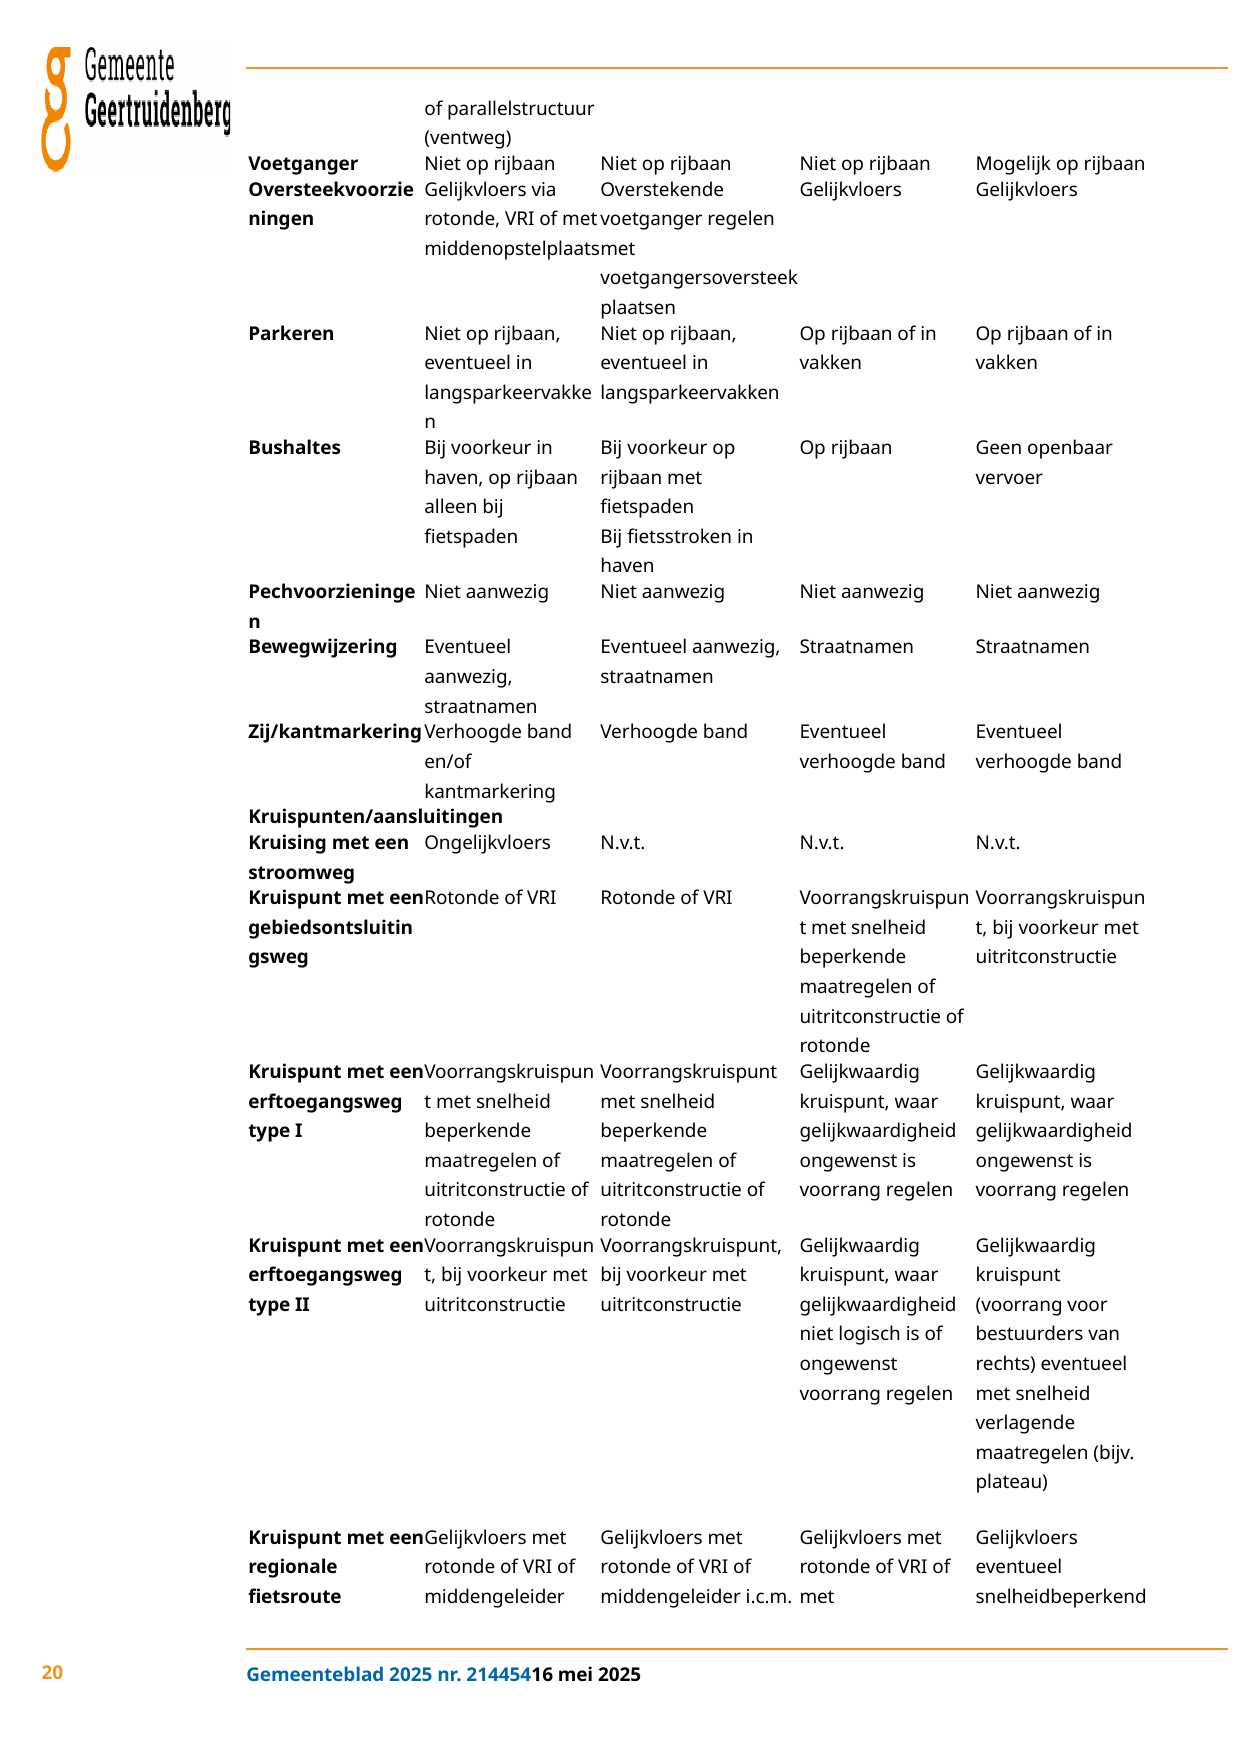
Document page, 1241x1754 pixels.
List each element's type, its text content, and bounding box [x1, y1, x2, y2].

table_cell Overstekende voetganger regelen met voetgangersoversteekplaatsen [600, 176, 799, 320]
table_cell Geen openbaar vervoer [975, 434, 1152, 578]
table_cell N.v.t. [975, 829, 1152, 884]
table_cell Straatnamen [799, 634, 975, 719]
table_cell Niet aanwezig [424, 579, 600, 634]
table_cell Parkeren [248, 320, 424, 434]
table_cell Gelijkvloers eventueel snelheidbeperkend [975, 1524, 1152, 1609]
table_cell [600, 95, 799, 150]
table_cell Gelijkwaardig kruispunt, waar gelijkwaardigheid niet logisch is of ongewenst voorrang regelen [799, 1232, 975, 1524]
table_cell Gelijkvloers [975, 176, 1152, 320]
table_cell Voorrangskruispunt met snelheid beperkende maatregelen of uitritconstructie of rotonde [424, 1058, 600, 1232]
table_cell Gelijkvloers met rotonde of VRI of met [799, 1524, 975, 1609]
table_cell Niet op rijbaan [799, 150, 975, 176]
table_cell Mogelijk op rijbaan [975, 150, 1152, 176]
table_cell N.v.t. [600, 829, 799, 884]
table_cell Eventueel verhoogde band [975, 719, 1152, 803]
table_cell Voorrangskruispunt, bij voorkeur met uitritconstructie [424, 1232, 600, 1524]
table_cell Verhoogde band en/of kantmarkering [424, 719, 600, 803]
table_cell Gelijkvloers via rotonde, VRI of met middenopstelplaats [424, 176, 600, 320]
table_cell Kruispunt met een erftoegangsweg type I [248, 1058, 424, 1232]
table_cell Bewegwijzering [248, 634, 424, 719]
table_cell Op rijbaan of in vakken [799, 320, 975, 434]
table_cell Voorrangskruispunt met snelheid beperkende maatregelen of uitritconstructie of rotonde [799, 885, 975, 1058]
table_cell Kruising met een stroomweg [248, 829, 424, 884]
table_cell Kruispunten/aansluitingen [248, 804, 1152, 829]
table_cell Op rijbaan [799, 434, 975, 578]
table_cell Bij voorkeur op rijbaan met fietspaden Bij fietsstroken in haven [600, 434, 799, 578]
table_cell [975, 95, 1152, 150]
table_cell [799, 95, 975, 150]
table_cell Kruispunt met een erftoegangsweg type II [248, 1232, 424, 1524]
table_cell Zij/kantmarkering [248, 719, 424, 803]
table_cell Voorrangskruispunt met snelheid beperkende maatregelen of uitritconstructie of rotonde [600, 1058, 799, 1232]
table_cell Niet aanwezig [975, 579, 1152, 634]
table_cell Gelijkwaardig kruispunt, waar gelijkwaardigheid ongewenst is voorrang regelen [975, 1058, 1152, 1232]
table_cell Niet op rijbaan, eventueel in langsparkeervakken [424, 320, 600, 434]
table_cell Voorrangskruispunt, bij voorkeur met uitritconstructie [975, 885, 1152, 1058]
table_cell [248, 95, 424, 150]
table_cell Niet aanwezig [799, 579, 975, 634]
table_cell Oversteekvoorzieningen [248, 176, 424, 320]
table_cell Gelijkwaardig kruispunt (voorrang voor bestuurders van rechts) eventueel met snelheid verlagende maatregelen (bijv. plateau) [975, 1232, 1152, 1524]
table_cell Niet aanwezig [600, 579, 799, 634]
table_cell Verhoogde band [600, 719, 799, 803]
table_cell Voetganger [248, 150, 424, 176]
table_cell Ongelijkvloers [424, 829, 600, 884]
table_cell Voorrangskruispunt, bij voorkeur met uitritconstructie [600, 1232, 799, 1524]
table_cell Pechvoorzieningen [248, 579, 424, 634]
table_cell Rotonde of VRI [424, 885, 600, 1058]
table_cell N.v.t. [799, 829, 975, 884]
table_cell Niet op rijbaan [600, 150, 799, 176]
picture [41, 47, 231, 172]
table_cell Eventueel aanwezig, straatnamen [600, 634, 799, 719]
table_cell Gelijkvloers [799, 176, 975, 320]
table_cell Gelijkvloers met rotonde of VRI of middengeleider i.c.m. [600, 1524, 799, 1609]
table_cell Niet op rijbaan, eventueel in langsparkeervakken [600, 320, 799, 434]
table_cell Bushaltes [248, 434, 424, 578]
table_cell Bij voorkeur in haven, op rijbaan alleen bij fietspaden [424, 434, 600, 578]
table_cell Kruispunt met een regionale fietsroute [248, 1524, 424, 1609]
table_cell of parallelstructuur (ventweg) [424, 95, 600, 150]
table_cell Niet op rijbaan [424, 150, 600, 176]
table_cell Gelijkvloers met rotonde of VRI of middengeleider [424, 1524, 600, 1609]
table_cell Eventueel verhoogde band [799, 719, 975, 803]
table_cell Rotonde of VRI [600, 885, 799, 1058]
table_cell Straatnamen [975, 634, 1152, 719]
table_cell Eventueel aanwezig, straatnamen [424, 634, 600, 719]
table_cell Gelijkwaardig kruispunt, waar gelijkwaardigheid ongewenst is voorrang regelen [799, 1058, 975, 1232]
table_cell Kruispunt met een gebiedsontsluitingsweg [248, 885, 424, 1058]
table_cell Op rijbaan of in vakken [975, 320, 1152, 434]
